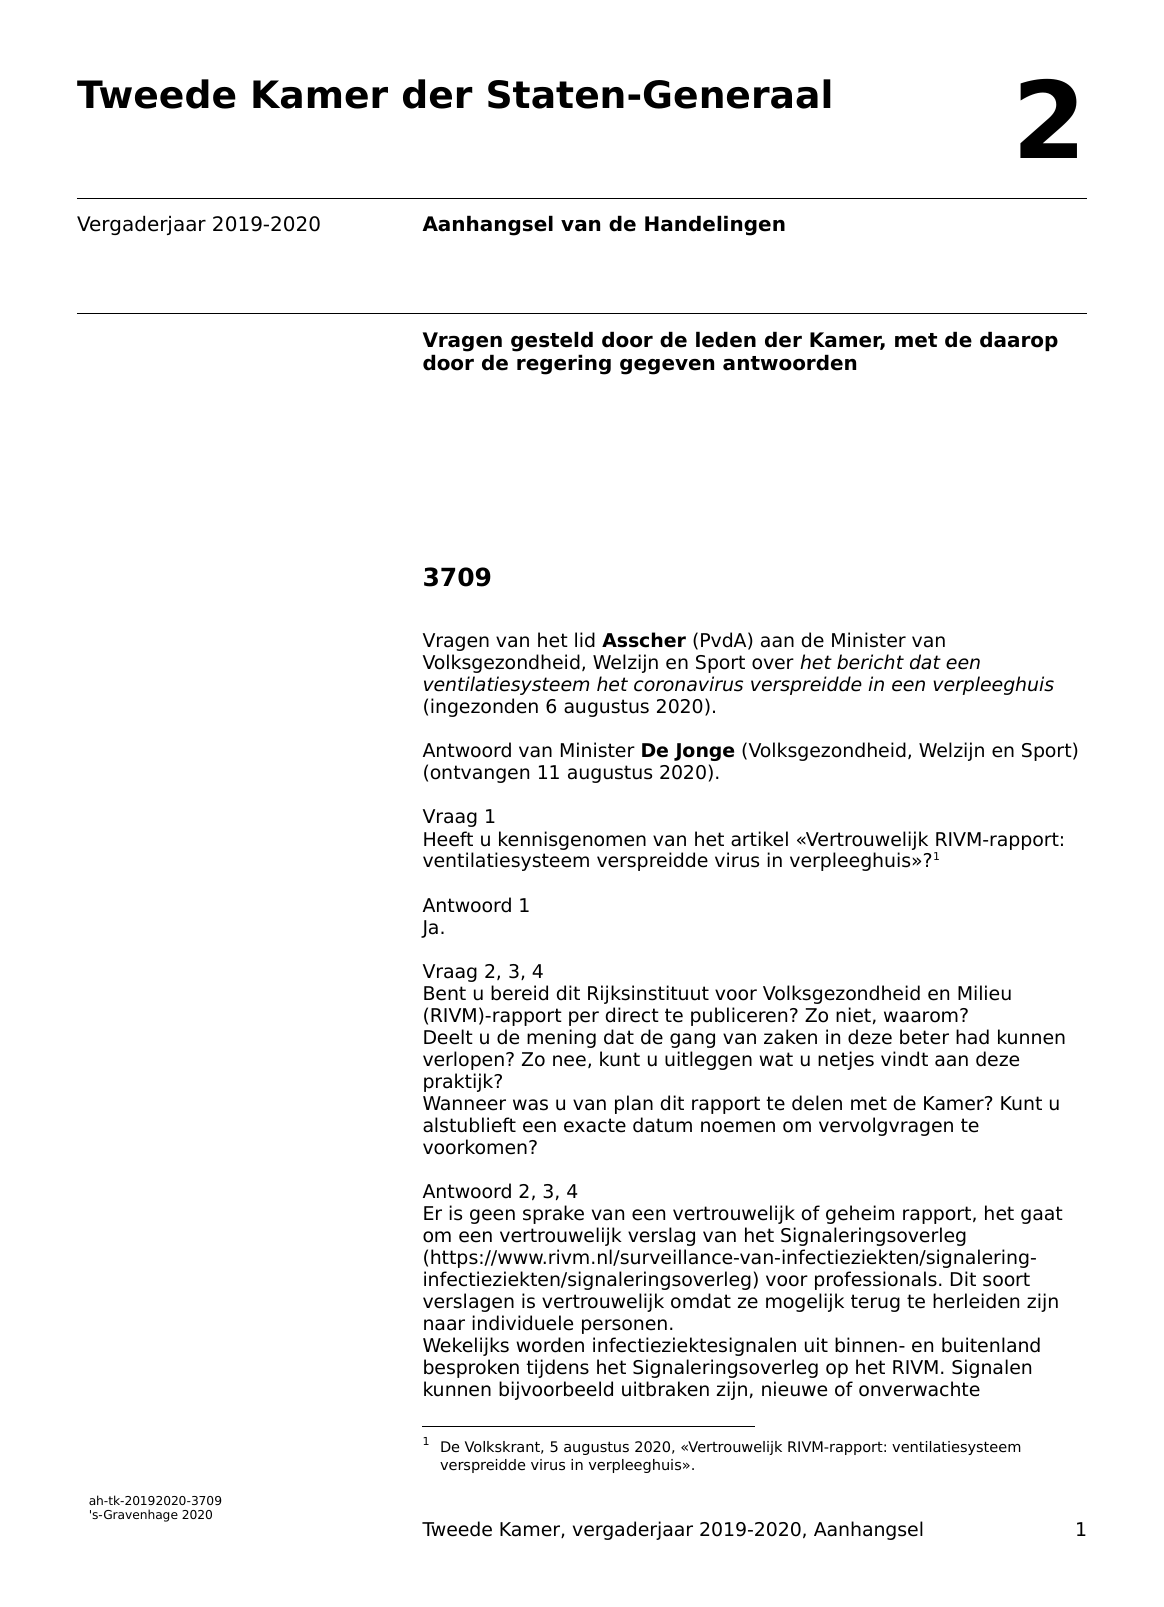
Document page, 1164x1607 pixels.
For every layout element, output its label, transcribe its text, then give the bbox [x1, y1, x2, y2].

text 's-Gravenhage 2020 [88, 1508, 323, 1522]
text De Volkskrant, 5 augustus 2020, «Vertrouwelijk RIVM-rapport: ventilatiesysteem verspreidde virus in verpleeghuis». [422, 1435, 1087, 1474]
text Ja. [422, 917, 1087, 938]
text Vragen van het lid Asscher (PvdA) aan de Minister van Volksgezondheid, Welzijn en Sport over het bericht dat een ventilatiesysteem het coronavirus verspreidde in een verpleeghuis (ingezonden 6 augustus 2020). [422, 630, 1087, 718]
text Vraag 1 [422, 806, 1087, 828]
table_header 2 [886, 59, 1087, 198]
text Deelt u de mening dat de gang van zaken in deze beter had kunnen verlopen? Zo nee, kunt u uitleggen wat u netjes vindt aan deze praktijk? [422, 1027, 1087, 1093]
table_cell [77, 314, 422, 375]
text Wanneer was u van plan dit rapport te delen met de Kamer? Kunt u alstublieft een exacte datum noemen om vervolgvragen te voorkomen? [422, 1093, 1087, 1158]
text Wekelijks worden infectieziektesignalen uit binnen- en buitenland besproken tijdens het Signaleringsoverleg op het RIVM. Signalen kunnen bijvoorbeeld uitbraken zijn, nieuwe of onverwachte [422, 1334, 1087, 1401]
text ah-tk-20192020-3709 [88, 1494, 323, 1508]
table_cell Vergaderjaar 2019-2020 [77, 199, 422, 313]
text Heeft u kennisgenomen van het artikel «Vertrouwelijk RIVM-rapport: ventilatiesysteem verspreidde virus in verpleeghuis»? [422, 828, 1087, 872]
text Antwoord van Minister De Jonge (Volksgezondheid, Welzijn en Sport) (ontvangen 11 augustus 2020). [422, 740, 1087, 784]
text Bent u bereid dit Rijksinstituut voor Volksgezondheid en Milieu (RIVM)-rapport per direct te publiceren? Zo niet, waarom? [422, 983, 1087, 1027]
text Er is geen sprake van een vertrouwelijk of geheim rapport, het gaat om een vertrouwelijk verslag van het Signaleringsoverleg (https://www.rivm.nl/surveillance-van-infectieziekten/signalering-infectieziekten/signaleringsoverleg) voor professionals. Dit soort verslagen is vertrouwelijk omdat ze mogelijk terug te herleiden zijn naar individuele personen. [422, 1203, 1087, 1334]
table_cell Vragen gesteld door de leden der Kamer, met de daarop door de regering gegeven antwoorden [422, 314, 1087, 375]
table_cell Aanhangsel van de Handelingen [422, 199, 1087, 313]
text Antwoord 2, 3, 4 [422, 1181, 1087, 1203]
text Vraag 2, 3, 4 [422, 961, 1087, 983]
text 3709 [422, 563, 1087, 592]
text Antwoord 1 [422, 894, 1087, 917]
table_header Tweede Kamer der Staten-Generaal [77, 59, 886, 198]
